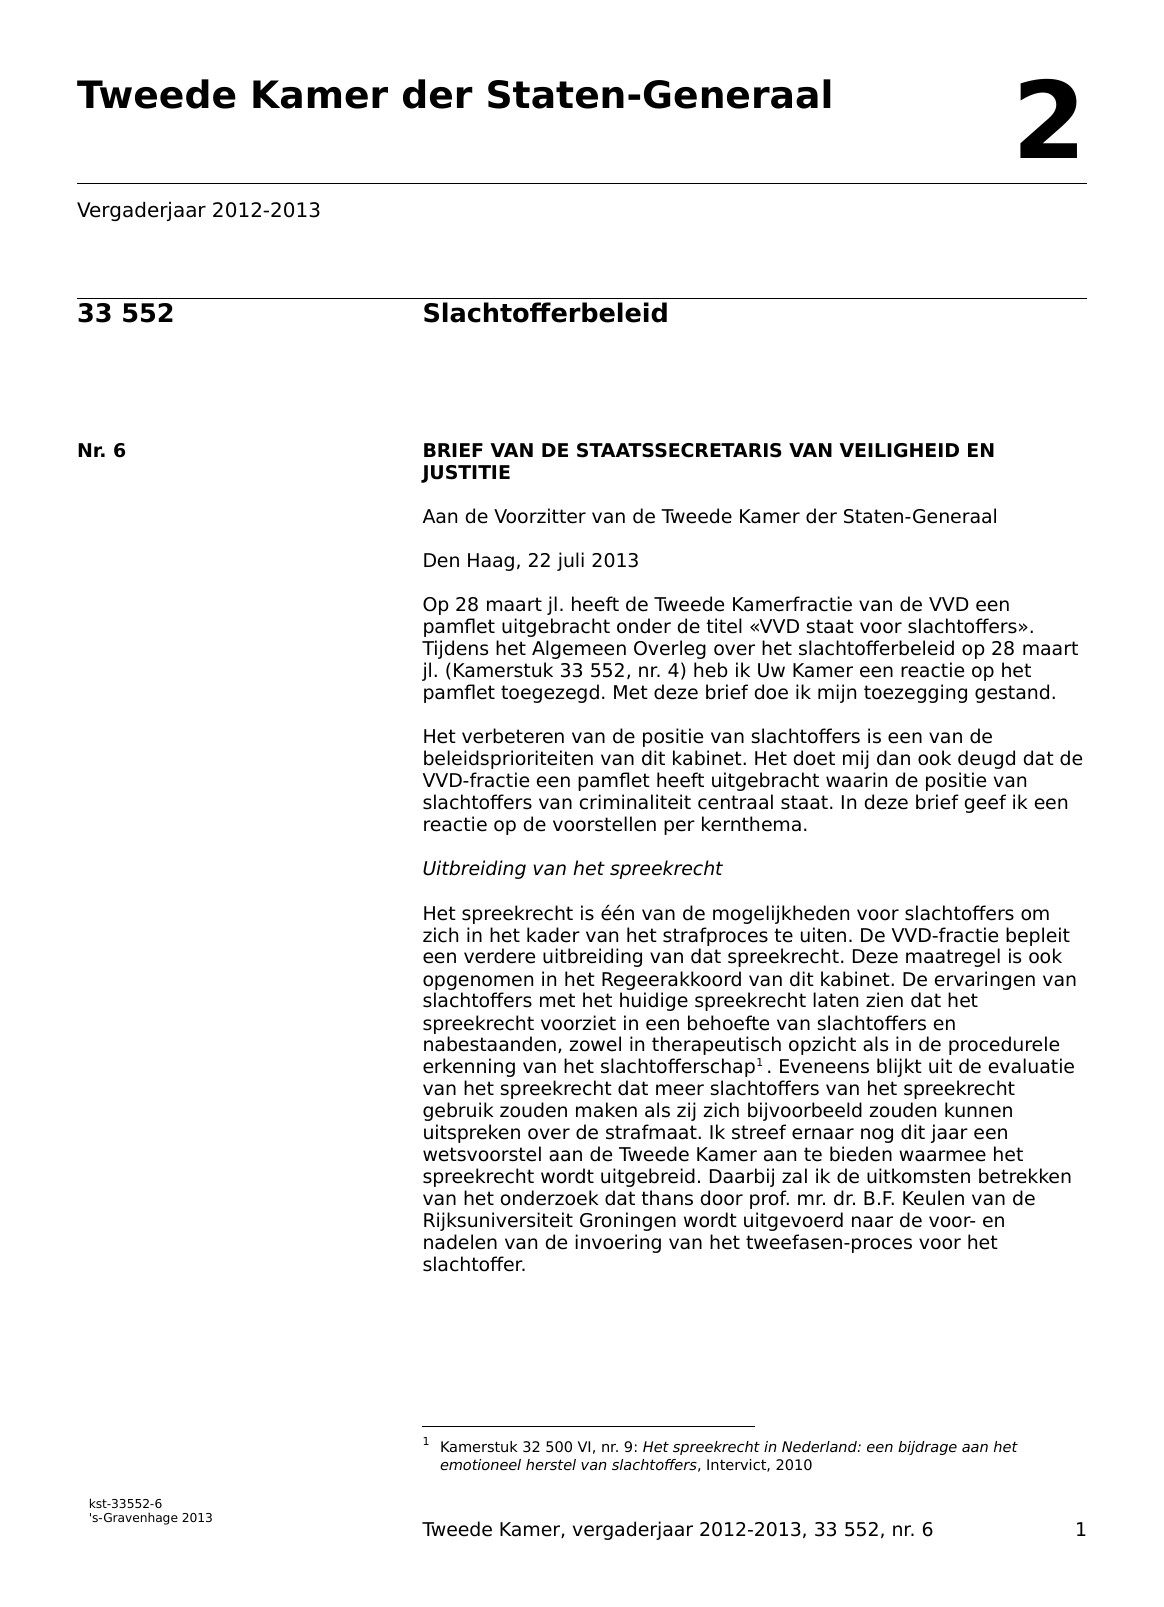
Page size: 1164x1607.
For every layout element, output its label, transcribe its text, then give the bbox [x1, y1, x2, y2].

text Het verbeteren van de positie van slachtoffers is een van de beleidsprioriteiten van dit kabinet. Het doet mij dan ook deugd dat de VVD-fractie een pamflet heeft uitgebracht waarin de positie van slachtoffers van criminaliteit centraal staat. In deze brief geef ik een reactie op de voorstellen per kernthema. [422, 726, 1087, 836]
table_header Tweede Kamer der Staten-Generaal [77, 59, 886, 183]
text Den Haag, 22 juli 2013 [422, 550, 1087, 572]
text Kamerstuk 32 500 VI, nr. 9: Het spreekrecht in Nederland: een bijdrage aan het emotioneel herstel van slachtoffers, Intervict, 2010 [422, 1435, 1087, 1474]
text 's-Gravenhage 2013 [88, 1511, 323, 1525]
table_header 2 [886, 59, 1087, 183]
table_cell Vergaderjaar 2012-2013 [77, 184, 1087, 298]
text Aan de Voorzitter van de Tweede Kamer der Staten-Generaal [422, 506, 1087, 528]
text Het spreekrecht is één van de mogelijkheden voor slachtoffers om zich in het kader van het strafproces te uiten. De VVD-fractie bepleit een verdere uitbreiding van dat spreekrecht. Deze maatregel is ook opgenomen in het Regeerakkoord van dit kabinet. De ervaringen van slachtoffers met het huidige spreekrecht laten zien dat het spreekrecht voorziet in een behoefte van slachtoffers en nabestaanden, zowel in therapeutisch opzicht als in de procedurele erkenning van het slachtofferschap. Eveneens blijkt uit de evaluatie van het spreekrecht dat meer slachtoffers van het spreekrecht gebruik zouden maken als zij zich bijvoorbeeld zouden kunnen uitspreken over de strafmaat. Ik streef ernaar nog dit jaar een wetsvoorstel aan de Tweede Kamer aan te bieden waarmee het spreekrecht wordt uitgebreid. Daarbij zal ik de uitkomsten betrekken van het onderzoek dat thans door prof. mr. dr. B.F. Keulen van de Rijksuniversiteit Groningen wordt uitgevoerd naar de voor- en nadelen van de invoering van het tweefasen-proces voor het slachtoffer. [422, 902, 1087, 1276]
subtitle 33 552 Slachtofferbeleid [77, 299, 1087, 329]
text Op 28 maart jl. heeft de Tweede Kamerfractie van de VVD een pamflet uitgebracht onder de titel «VVD staat voor slachtoffers». Tijdens het Algemeen Overleg over het slachtofferbeleid op 28 maart jl. (Kamerstuk 33 552, nr. 4) heb ik Uw Kamer een reactie op het pamflet toegezegd. Met deze brief doe ik mijn toezegging gestand. [422, 594, 1087, 704]
subtitle Uitbreiding van het spreekrecht [422, 858, 1087, 880]
text kst-33552-6 [88, 1497, 323, 1511]
subtitle Nr. 6 BRIEF VAN DE STAATSSECRETARIS VAN VEILIGHEID EN JUSTITIE [77, 440, 1087, 484]
